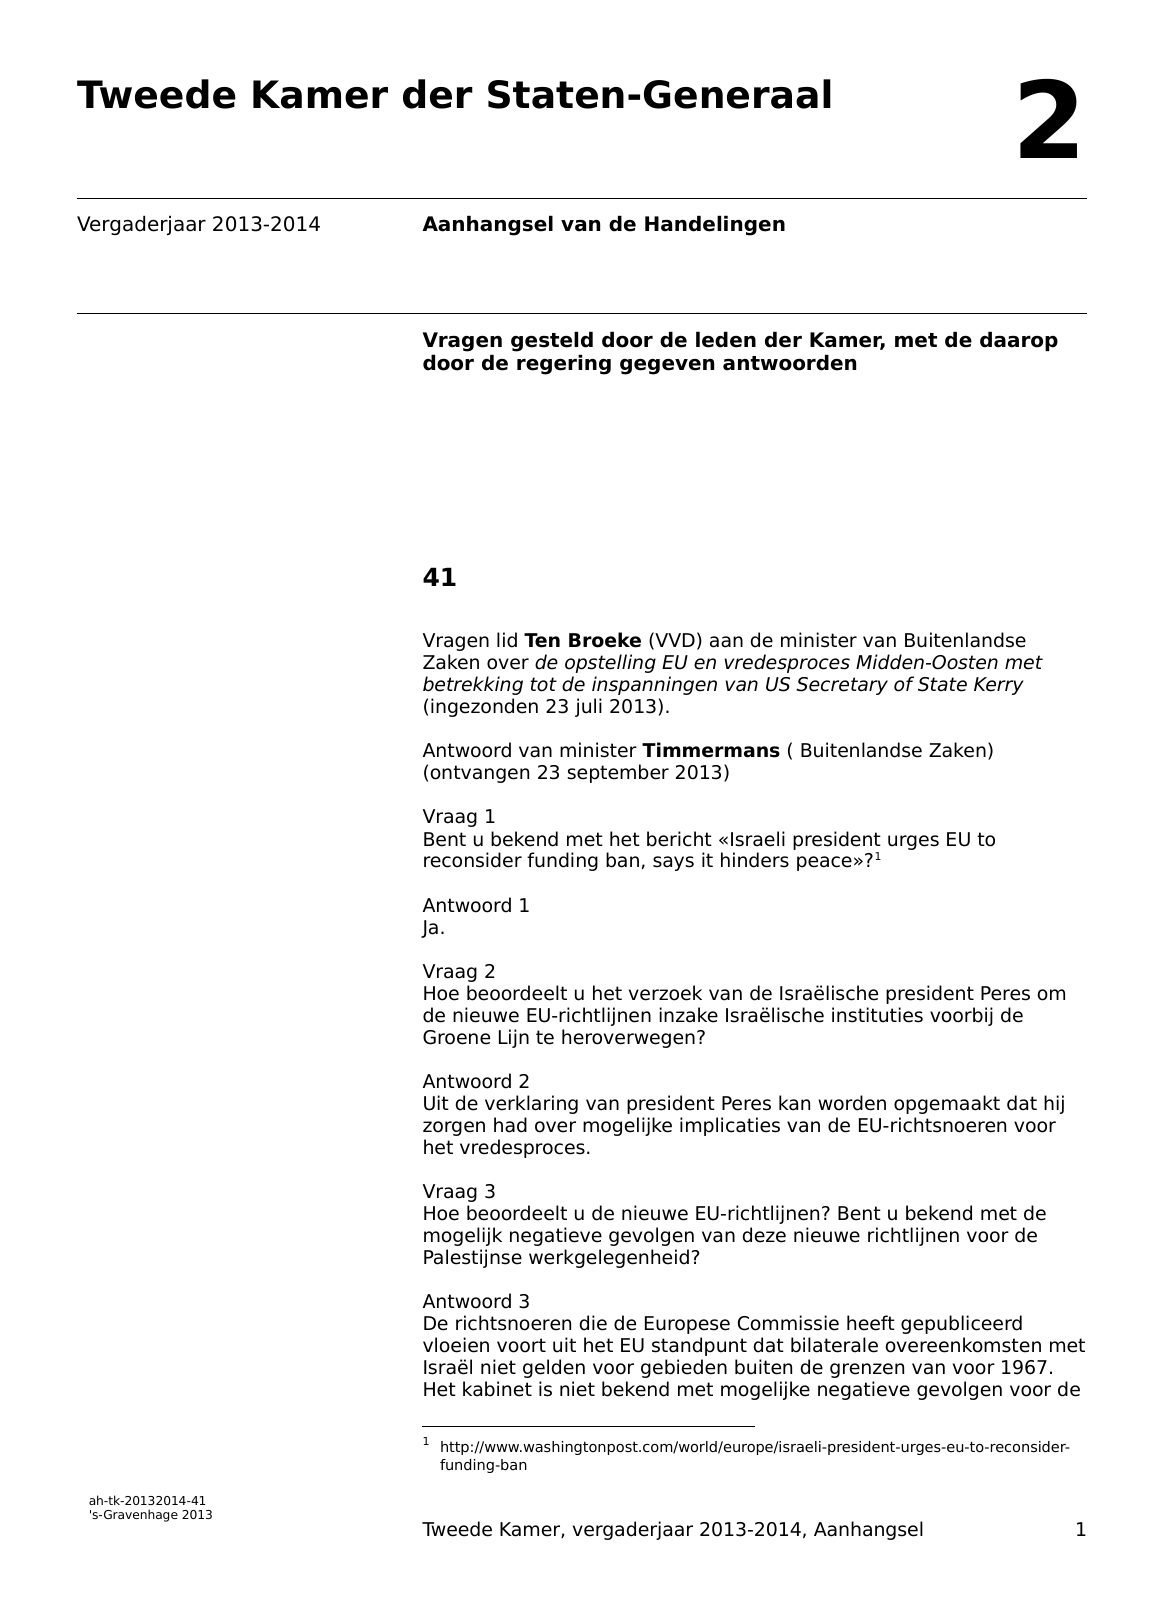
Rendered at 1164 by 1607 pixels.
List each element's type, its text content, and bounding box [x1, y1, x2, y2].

text ah-tk-20132014-41 [88, 1494, 323, 1508]
text Antwoord van minister Timmermans ( Buitenlandse Zaken) (ontvangen 23 september 2013) [422, 740, 1087, 784]
table_cell Vragen gesteld door de leden der Kamer, met de daarop door de regering gegeven antwoorden [422, 314, 1087, 375]
text De richtsnoeren die de Europese Commissie heeft gepubliceerd vloeien voort uit het EU standpunt dat bilaterale overeenkomsten met Israël niet gelden voor gebieden buiten de grenzen van voor 1967. Het kabinet is niet bekend met mogelijke negatieve gevolgen voor de [422, 1313, 1087, 1401]
table_cell Vergaderjaar 2013-2014 [77, 199, 422, 313]
text 's-Gravenhage 2013 [88, 1508, 323, 1522]
text Ja. [422, 917, 1087, 938]
text Vragen lid Ten Broeke (VVD) aan de minister van Buitenlandse Zaken over de opstelling EU en vredesproces Midden-Oosten met betrekking tot de inspanningen van US Secretary of State Kerry (ingezonden 23 juli 2013). [422, 630, 1087, 718]
text Hoe beoordeelt u de nieuwe EU-richtlijnen? Bent u bekend met de mogelijk negatieve gevolgen van deze nieuwe richtlijnen voor de Palestijnse werkgelegenheid? [422, 1203, 1087, 1269]
text Antwoord 3 [422, 1291, 1087, 1313]
text Vraag 1 [422, 806, 1087, 828]
table_cell Aanhangsel van de Handelingen [422, 199, 1087, 313]
text Uit de verklaring van president Peres kan worden opgemaakt dat hij zorgen had over mogelijke implicaties van de EU-richtsnoeren voor het vredesproces. [422, 1093, 1087, 1159]
table_cell [77, 314, 422, 375]
text Antwoord 1 [422, 894, 1087, 917]
table_header 2 [886, 59, 1087, 198]
table_header Tweede Kamer der Staten-Generaal [77, 59, 886, 198]
text Bent u bekend met het bericht «Israeli president urges EU to reconsider funding ban, says it hinders peace»? [422, 828, 1087, 872]
text 41 [422, 563, 1087, 592]
text Vraag 2 [422, 961, 1087, 983]
text Hoe beoordeelt u het verzoek van de Israëlische president Peres om de nieuwe EU-richtlijnen inzake Israëlische instituties voorbij de Groene Lijn te heroverwegen? [422, 983, 1087, 1049]
text Antwoord 2 [422, 1071, 1087, 1093]
text Vraag 3 [422, 1181, 1087, 1203]
text http://www.washingtonpost.com/world/europe/israeli-president-urges-eu-to-reconsider-funding-ban [422, 1435, 1087, 1474]
